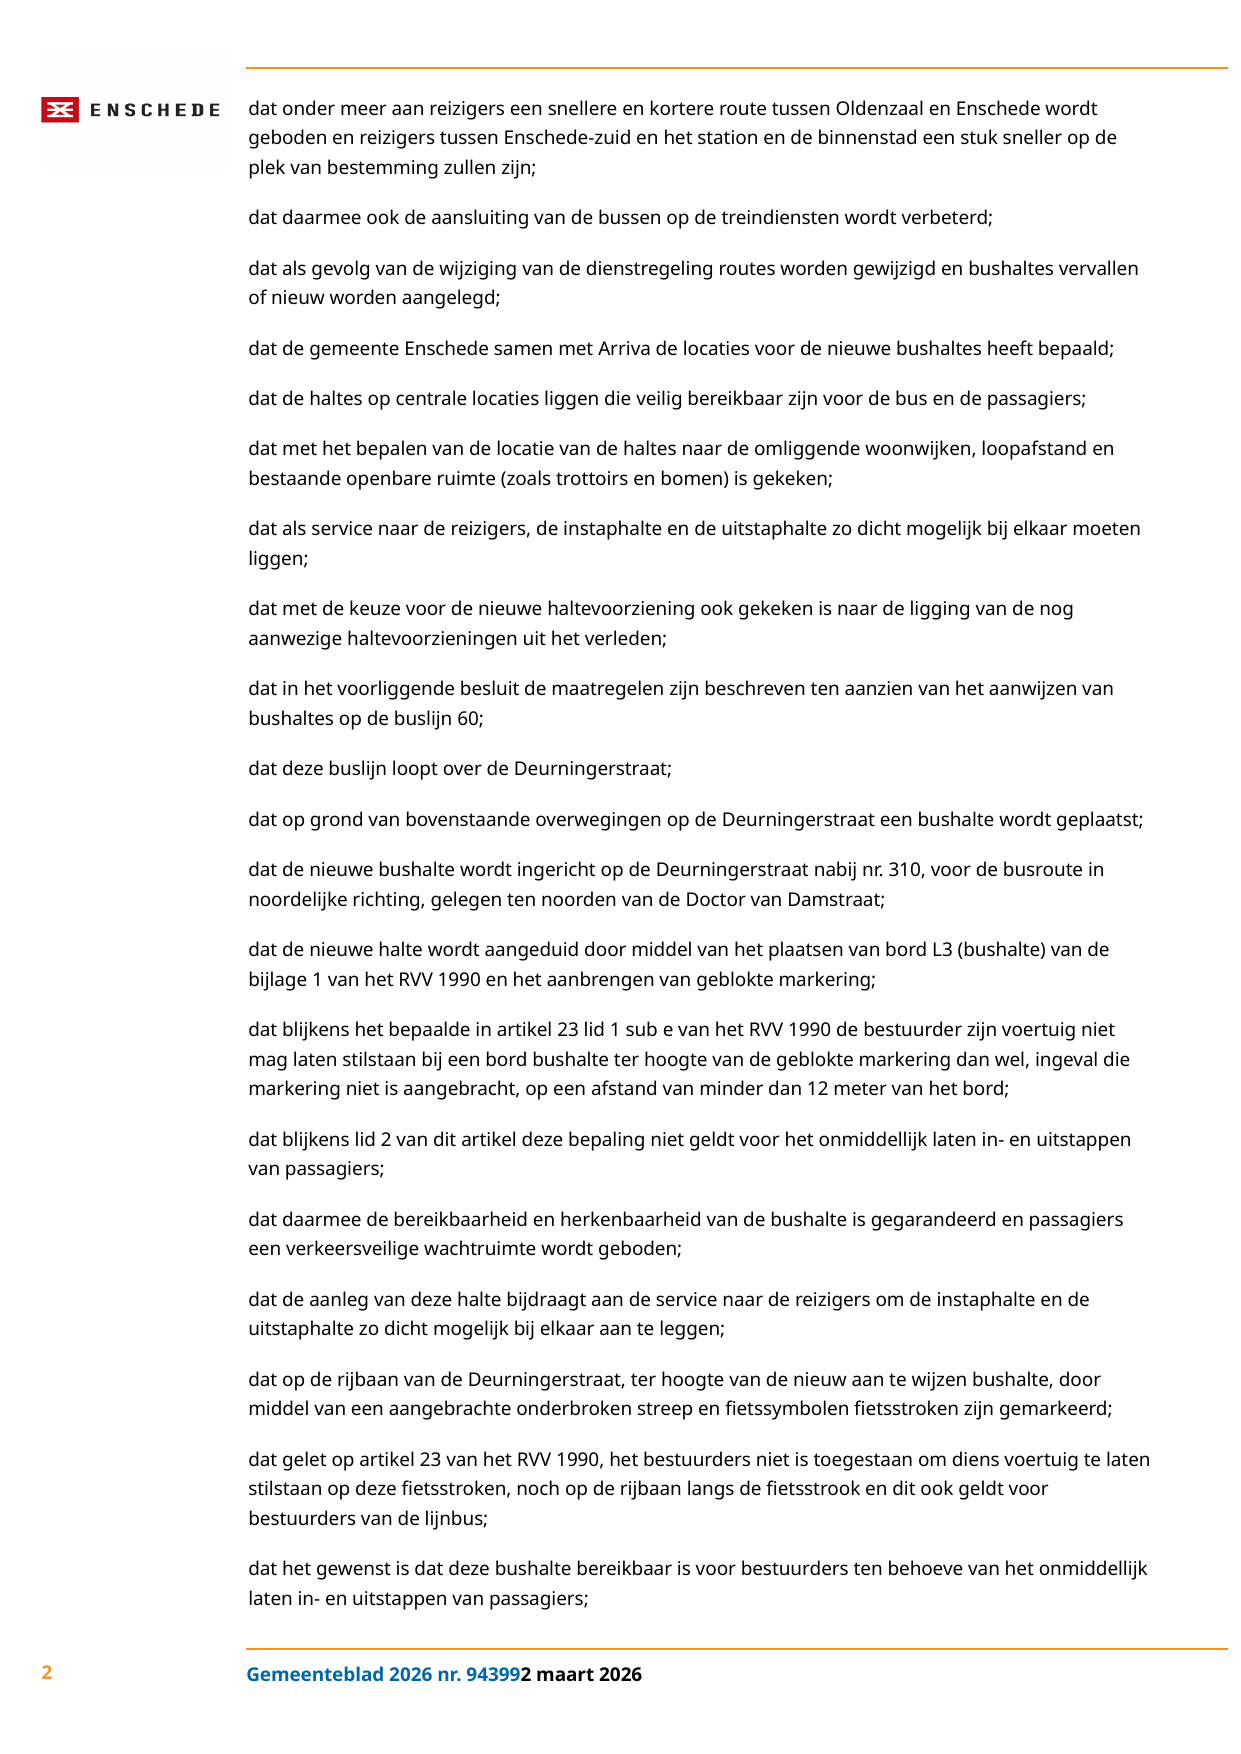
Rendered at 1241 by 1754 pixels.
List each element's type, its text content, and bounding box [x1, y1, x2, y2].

text dat met het bepalen van de locatie van de haltes naar de omliggende woonwijken, loopafstand en bestaande openbare ruimte (zoals trottoirs en bomen) is gekeken; [248, 436, 1152, 491]
picture [41, 47, 231, 172]
text dat deze buslijn loopt over de Deurningerstraat; [248, 756, 1152, 781]
text dat de nieuwe bushalte wordt ingericht op de Deurningerstraat nabij nr. 310, voor de busroute in noordelijke richting, gelegen ten noorden van de Doctor van Damstraat; [248, 856, 1152, 912]
text dat de aanleg van deze halte bijdraagt aan de service naar de reizigers om de instaphalte en de uitstaphalte zo dicht mogelijk bij elkaar aan te leggen; [248, 1286, 1152, 1341]
text dat blijkens lid 2 van dit artikel deze bepaling niet geldt voor het onmiddellijk laten in- en uitstappen van passagiers; [248, 1126, 1152, 1181]
text dat met de keuze voor de nieuwe haltevoorziening ook gekeken is naar de ligging van de nog aanwezige haltevoorzieningen uit het verleden; [248, 596, 1152, 651]
text dat de nieuwe halte wordt aangeduid door middel van het plaatsen van bord L3 (bushalte) van de bijlage 1 van het RVV 1990 en het aanbrengen van geblokte markering; [248, 936, 1152, 992]
text dat de haltes op centrale locaties liggen die veilig bereikbaar zijn voor de bus en de passagiers; [248, 385, 1152, 411]
text dat als gevolg van de wijziging van de dienstregeling routes worden gewijzigd en bushaltes vervallen of nieuw worden aangelegd; [248, 255, 1152, 310]
text dat als service naar de reizigers, de instaphalte en de uitstaphalte zo dicht mogelijk bij elkaar moeten liggen; [248, 516, 1152, 571]
text dat de gemeente Enschede samen met Arriva de locaties voor de nieuwe bushaltes heeft bepaald; [248, 335, 1152, 361]
text dat gelet op artikel 23 van het RVV 1990, het bestuurders niet is toegestaan om diens voertuig te laten stilstaan op deze fietsstroken, noch op de rijbaan langs de fietsstrook en dit ook geldt voor bestuurders van de lijnbus; [248, 1446, 1152, 1531]
text dat op grond van bovenstaande overwegingen op de Deurningerstraat een bushalte wordt geplaatst; [248, 806, 1152, 832]
text dat het gewenst is dat deze bushalte bereikbaar is voor bestuurders ten behoeve van het onmiddellijk laten in- en uitstappen van passagiers; [248, 1556, 1152, 1611]
text dat blijkens het bepaalde in artikel 23 lid 1 sub e van het RVV 1990 de bestuurder zijn voertuig niet mag laten stilstaan bij een bord bushalte ter hoogte van de geblokte markering dan wel, ingeval die markering niet is aangebracht, op een afstand van minder dan 12 meter van het bord; [248, 1016, 1152, 1101]
text dat onder meer aan reizigers een snellere en kortere route tussen Oldenzaal en Enschede wordt geboden en reizigers tussen Enschede-zuid en het station en de binnenstad een stuk sneller op de plek van bestemming zullen zijn; [248, 95, 1152, 180]
text dat in het voorliggende besluit de maatregelen zijn beschreven ten aanzien van het aanwijzen van bushaltes op de buslijn 60; [248, 676, 1152, 731]
text dat daarmee ook de aansluiting van de bussen op de treindiensten wordt verbeterd; [248, 204, 1152, 230]
text dat op de rijbaan van de Deurningerstraat, ter hoogte van de nieuw aan te wijzen bushalte, door middel van een aangebrachte onderbroken streep en fietssymbolen fietsstroken zijn gemarkeerd; [248, 1366, 1152, 1421]
text dat daarmee de bereikbaarheid en herkenbaarheid van de bushalte is gegarandeerd en passagiers een verkeersveilige wachtruimte wordt geboden; [248, 1206, 1152, 1261]
